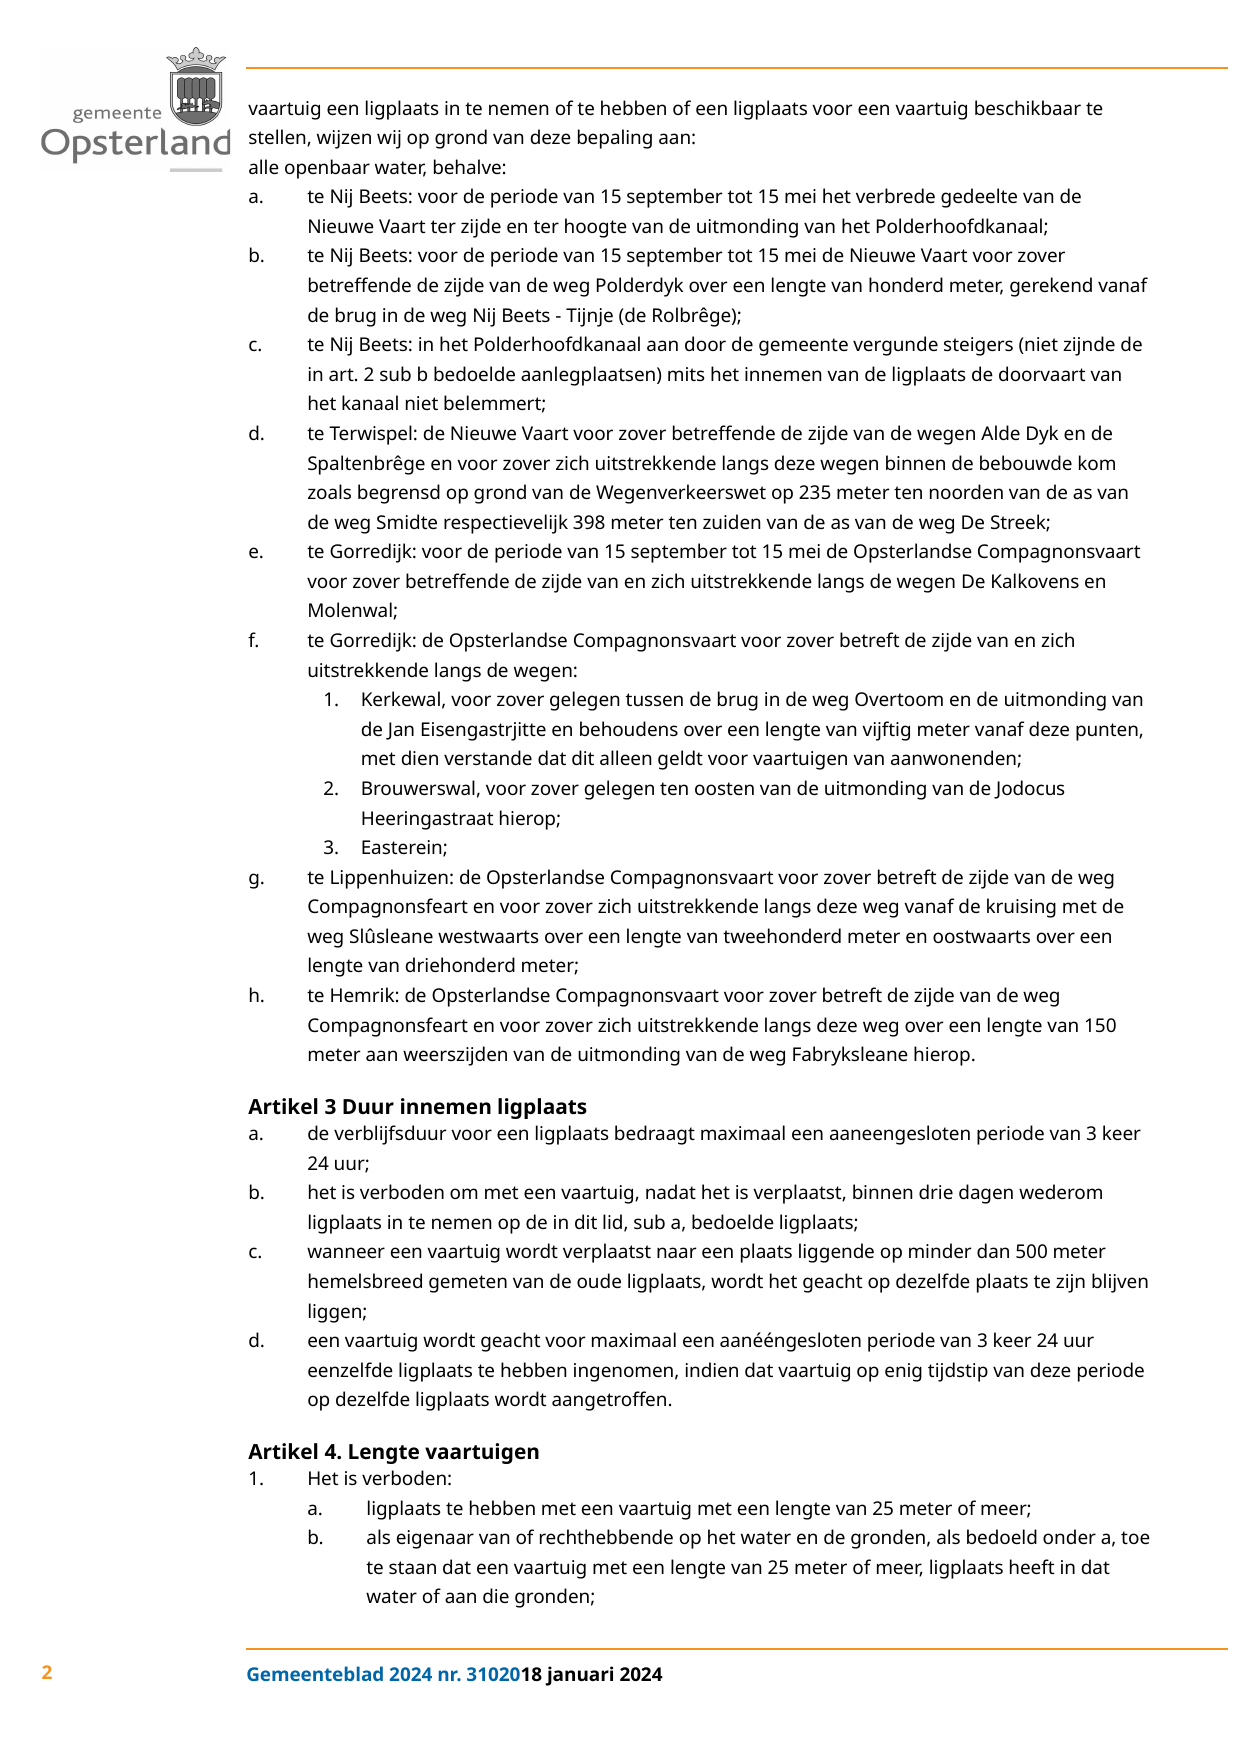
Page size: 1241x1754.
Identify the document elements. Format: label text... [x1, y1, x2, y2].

list de verblijfsduur voor een ligplaats bedraagt maximaal een aaneengesloten periode van 3 keer 24 uur; [248, 1120, 1152, 1176]
list Brouwerswal, voor zover gelegen ten oosten van de uitmonding van de Jodocus Heeringastraat hierop; [323, 775, 1152, 831]
list te Nij Beets: voor de periode van 15 september tot 15 mei de Nieuwe Vaart voor zover betreffende de zijde van de weg Polderdyk over een lengte van honderd meter, gerekend vanaf de brug in de weg Nij Beets - Tijnje (de Rolbrêge); [248, 243, 1152, 328]
list te Gorredijk: de Opsterlandse Compagnonsvaart voor zover betreft de zijde van en zich uitstrekkende langs de wegen: [248, 627, 1152, 683]
list Het is verboden: [248, 1465, 1152, 1491]
list ligplaats te hebben met een vaartuig met een lengte van 25 meter of meer; [307, 1495, 1152, 1521]
list te Nij Beets: in het Polderhoofdkanaal aan door de gemeente vergunde steigers (niet zijnde de in art. 2 sub b bedoelde aanlegplaatsen) mits het innemen van de ligplaats de doorvaart van het kanaal niet belemmert; [248, 331, 1152, 416]
text vaartuig een ligplaats in te nemen of te hebben of een ligplaats voor een vaartuig beschikbaar te stellen, wijzen wij op grond van deze bepaling aan: [248, 95, 1152, 150]
list te Lippenhuizen: de Opsterlandse Compagnonsvaart voor zover betreft de zijde van de weg Compagnonsfeart en voor zover zich uitstrekkende langs deze weg vanaf de kruising met de weg Slûsleane westwaarts over een lengte van tweehonderd meter en oostwaarts over een lengte van driehonderd meter; [248, 864, 1152, 978]
list te Gorredijk: voor de periode van 15 september tot 15 mei de Opsterlandse Compagnonsvaart voor zover betreffende de zijde van en zich uitstrekkende langs de wegen De Kalkovens en Molenwal; [248, 538, 1152, 623]
text Artikel 4. Lengte vaartuigen [248, 1437, 1152, 1465]
text Artikel 3 Duur innemen ligplaats [248, 1092, 1152, 1120]
picture [41, 47, 231, 172]
list te Nij Beets: voor de periode van 15 september tot 15 mei het verbrede gedeelte van de Nieuwe Vaart ter zijde en ter hoogte van de uitmonding van het Polderhoofdkanaal; [248, 183, 1152, 239]
list te Terwispel: de Nieuwe Vaart voor zover betreffende de zijde van de wegen Alde Dyk en de Spaltenbrêge en voor zover zich uitstrekkende langs deze wegen binnen de bebouwde kom zoals begrensd op grond van de Wegenverkeerswet op 235 meter ten noorden van de as van de weg Smidte respectievelijk 398 meter ten zuiden van de as van de weg De Streek; [248, 420, 1152, 535]
list Kerkewal, voor zover gelegen tussen de brug in de weg Overtoom en de uitmonding van de Jan Eisengastrjitte en behoudens over een lengte van vijftig meter vanaf deze punten, met dien verstande dat dit alleen geldt voor vaartuigen van aanwonenden; [323, 686, 1152, 771]
list het is verboden om met een vaartuig, nadat het is verplaatst, binnen drie dagen wederom ligplaats in te nemen op de in dit lid, sub a, bedoelde ligplaats; [248, 1179, 1152, 1235]
list te Hemrik: de Opsterlandse Compagnonsvaart voor zover betreft de zijde van de weg Compagnonsfeart en voor zover zich uitstrekkende langs deze weg over een lengte van 150 meter aan weerszijden van de uitmonding van de weg Fabryksleane hierop. [248, 982, 1152, 1067]
list een vaartuig wordt geacht voor maximaal een aanééngesloten periode van 3 keer 24 uur eenzelfde ligplaats te hebben ingenomen, indien dat vaartuig op enig tijdstip van deze periode op dezelfde ligplaats wordt aangetroffen. [248, 1327, 1152, 1412]
text alle openbaar water, behalve: [248, 154, 1152, 180]
list Easterein; [323, 834, 1152, 860]
list wanneer een vaartuig wordt verplaatst naar een plaats liggende op minder dan 500 meter hemelsbreed gemeten van de oude ligplaats, wordt het geacht op dezelfde plaats te zijn blijven liggen; [248, 1239, 1152, 1323]
list als eigenaar van of rechthebbende op het water en de gronden, als bedoeld onder a, toe te staan dat een vaartuig met een lengte van 25 meter of meer, ligplaats heeft in dat water of aan die gronden; [307, 1524, 1152, 1609]
